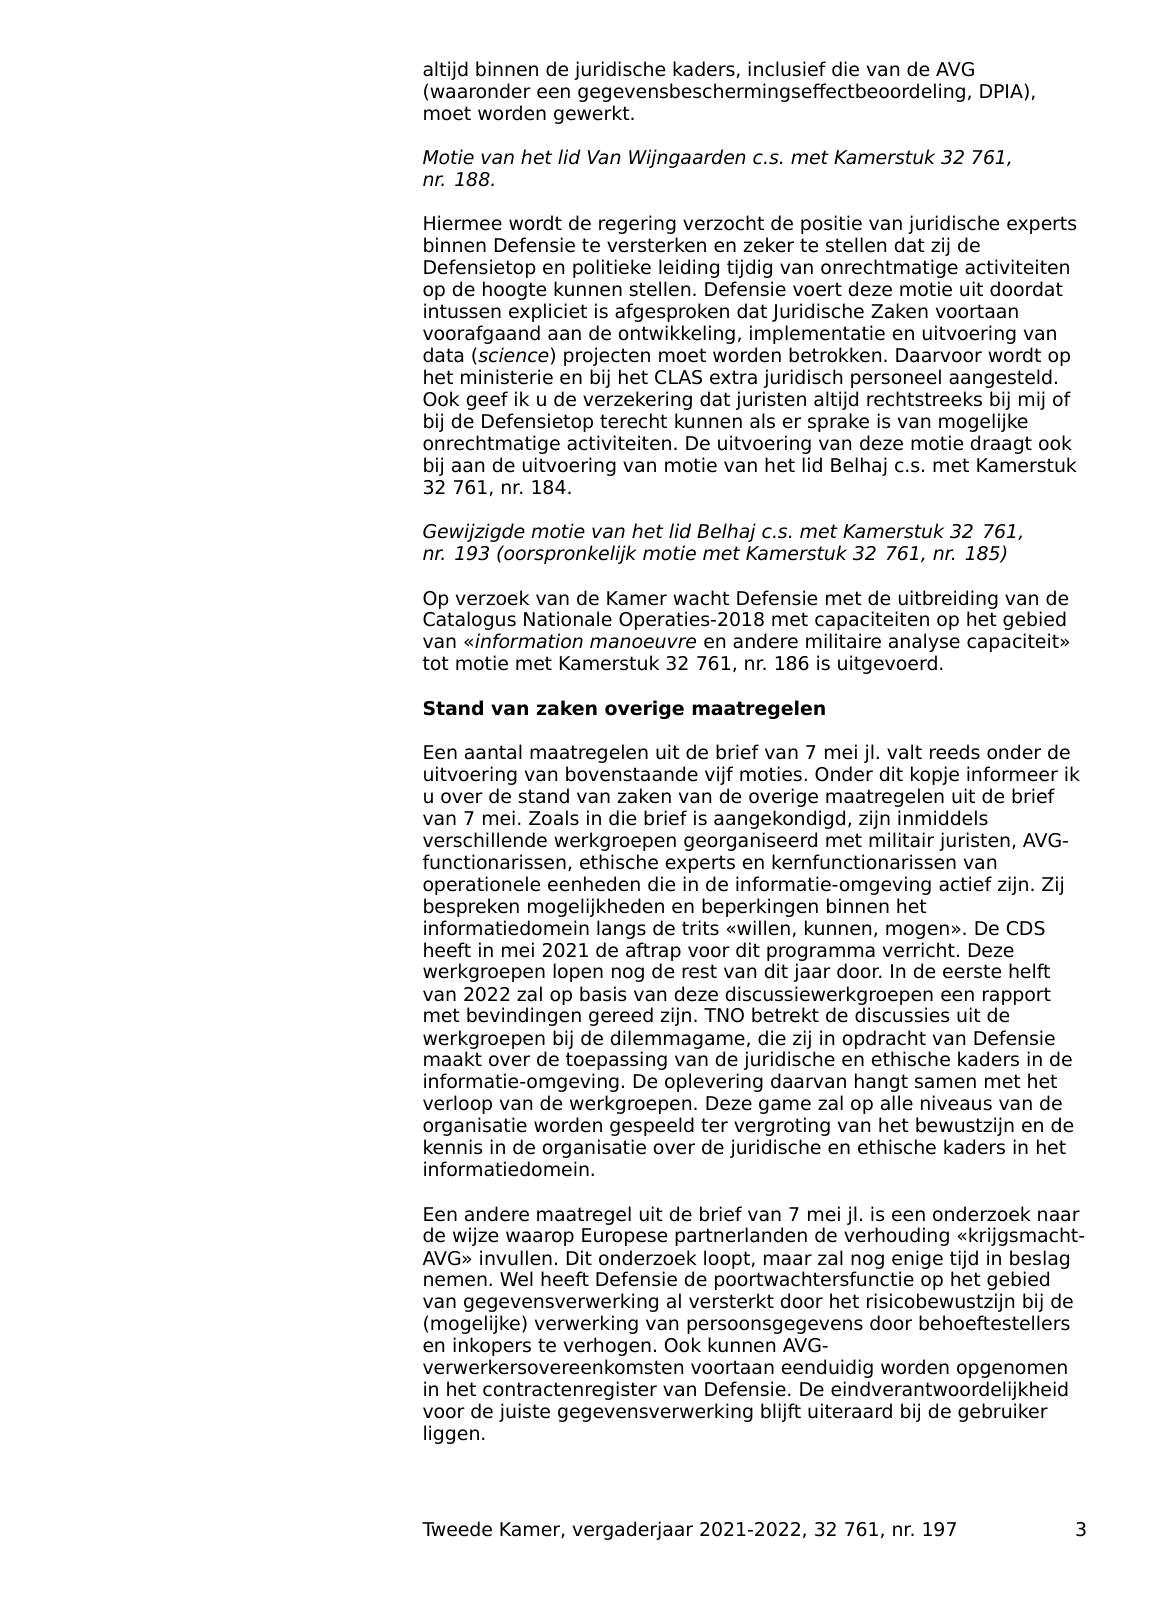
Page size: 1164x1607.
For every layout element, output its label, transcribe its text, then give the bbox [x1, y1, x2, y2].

subtitle Stand van zaken overige maatregelen [422, 697, 1087, 719]
subtitle Gewijzigde motie van het lid Belhaj c.s. met Kamerstuk 32 761, nr. 193 (oorspronkelijk motie met Kamerstuk 32 761, nr. 185) [422, 521, 1087, 565]
text Een aantal maatregelen uit de brief van 7 mei jl. valt reeds onder de uitvoering van bovenstaande vijf moties. Onder dit kopje informeer ik u over de stand van zaken van de overige maatregelen uit de brief van 7 mei. Zoals in die brief is aangekondigd, zijn inmiddels verschillende werkgroepen georganiseerd met militair juristen, AVG-functionarissen, ethische experts en kernfunctionarissen van operationele eenheden die in de informatie-omgeving actief zijn. Zij bespreken mogelijkheden en beperkingen binnen het informatiedomein langs de trits «willen, kunnen, mogen». De CDS heeft in mei 2021 de aftrap voor dit programma verricht. Deze werkgroepen lopen nog de rest van dit jaar door. In de eerste helft van 2022 zal op basis van deze discussiewerkgroepen een rapport met bevindingen gereed zijn. TNO betrekt de discussies uit de werkgroepen bij de dilemmagame, die zij in opdracht van Defensie maakt over de toepassing van de juridische en ethische kaders in de informatie-omgeving. De oplevering daarvan hangt samen met het verloop van de werkgroepen. Deze game zal op alle niveaus van de organisatie worden gespeeld ter vergroting van het bewustzijn en de kennis in de organisatie over de juridische en ethische kaders in het informatiedomein. [422, 742, 1087, 1181]
subtitle Motie van het lid Van Wijngaarden c.s. met Kamerstuk 32 761, nr. 188. [422, 147, 1087, 191]
text Hiermee wordt de regering verzocht de positie van juridische experts binnen Defensie te versterken en zeker te stellen dat zij de Defensietop en politieke leiding tijdig van onrechtmatige activiteiten op de hoogte kunnen stellen. Defensie voert deze motie uit doordat intussen expliciet is afgesproken dat Juridische Zaken voortaan voorafgaand aan de ontwikkeling, implementatie en uitvoering van data (science) projecten moet worden betrokken. Daarvoor wordt op het ministerie en bij het CLAS extra juridisch personeel aangesteld. Ook geef ik u de verzekering dat juristen altijd rechtstreeks bij mij of bij de Defensietop terecht kunnen als er sprake is van mogelijke onrechtmatige activiteiten. De uitvoering van deze motie draagt ook bij aan de uitvoering van motie van het lid Belhaj c.s. met Kamerstuk 32 761, nr. 184. [422, 213, 1087, 499]
text Een andere maatregel uit de brief van 7 mei jl. is een onderzoek naar de wijze waarop Europese partnerlanden de verhouding «krijgsmacht-AVG» invullen. Dit onderzoek loopt, maar zal nog enige tijd in beslag nemen. Wel heeft Defensie de poortwachtersfunctie op het gebied van gegevensverwerking al versterkt door het risicobewustzijn bij de (mogelijke) verwerking van persoonsgegevens door behoeftestellers en inkopers te verhogen. Ook kunnen AVG-verwerkersovereenkomsten voortaan eenduidig worden opgenomen in het contractenregister van Defensie. De eindverantwoordelijkheid voor de juiste gegevensverwerking blijft uiteraard bij de gebruiker liggen. [422, 1203, 1087, 1445]
text Op verzoek van de Kamer wacht Defensie met de uitbreiding van de Catalogus Nationale Operaties-2018 met capaciteiten op het gebied van «information manoeuvre en andere militaire analyse capaciteit» tot motie met Kamerstuk 32 761, nr. 186 is uitgevoerd. [422, 587, 1087, 675]
text altijd binnen de juridische kaders, inclusief die van de AVG (waaronder een gegevensbeschermingseffectbeoordeling, DPIA), moet worden gewerkt. [422, 59, 1087, 125]
